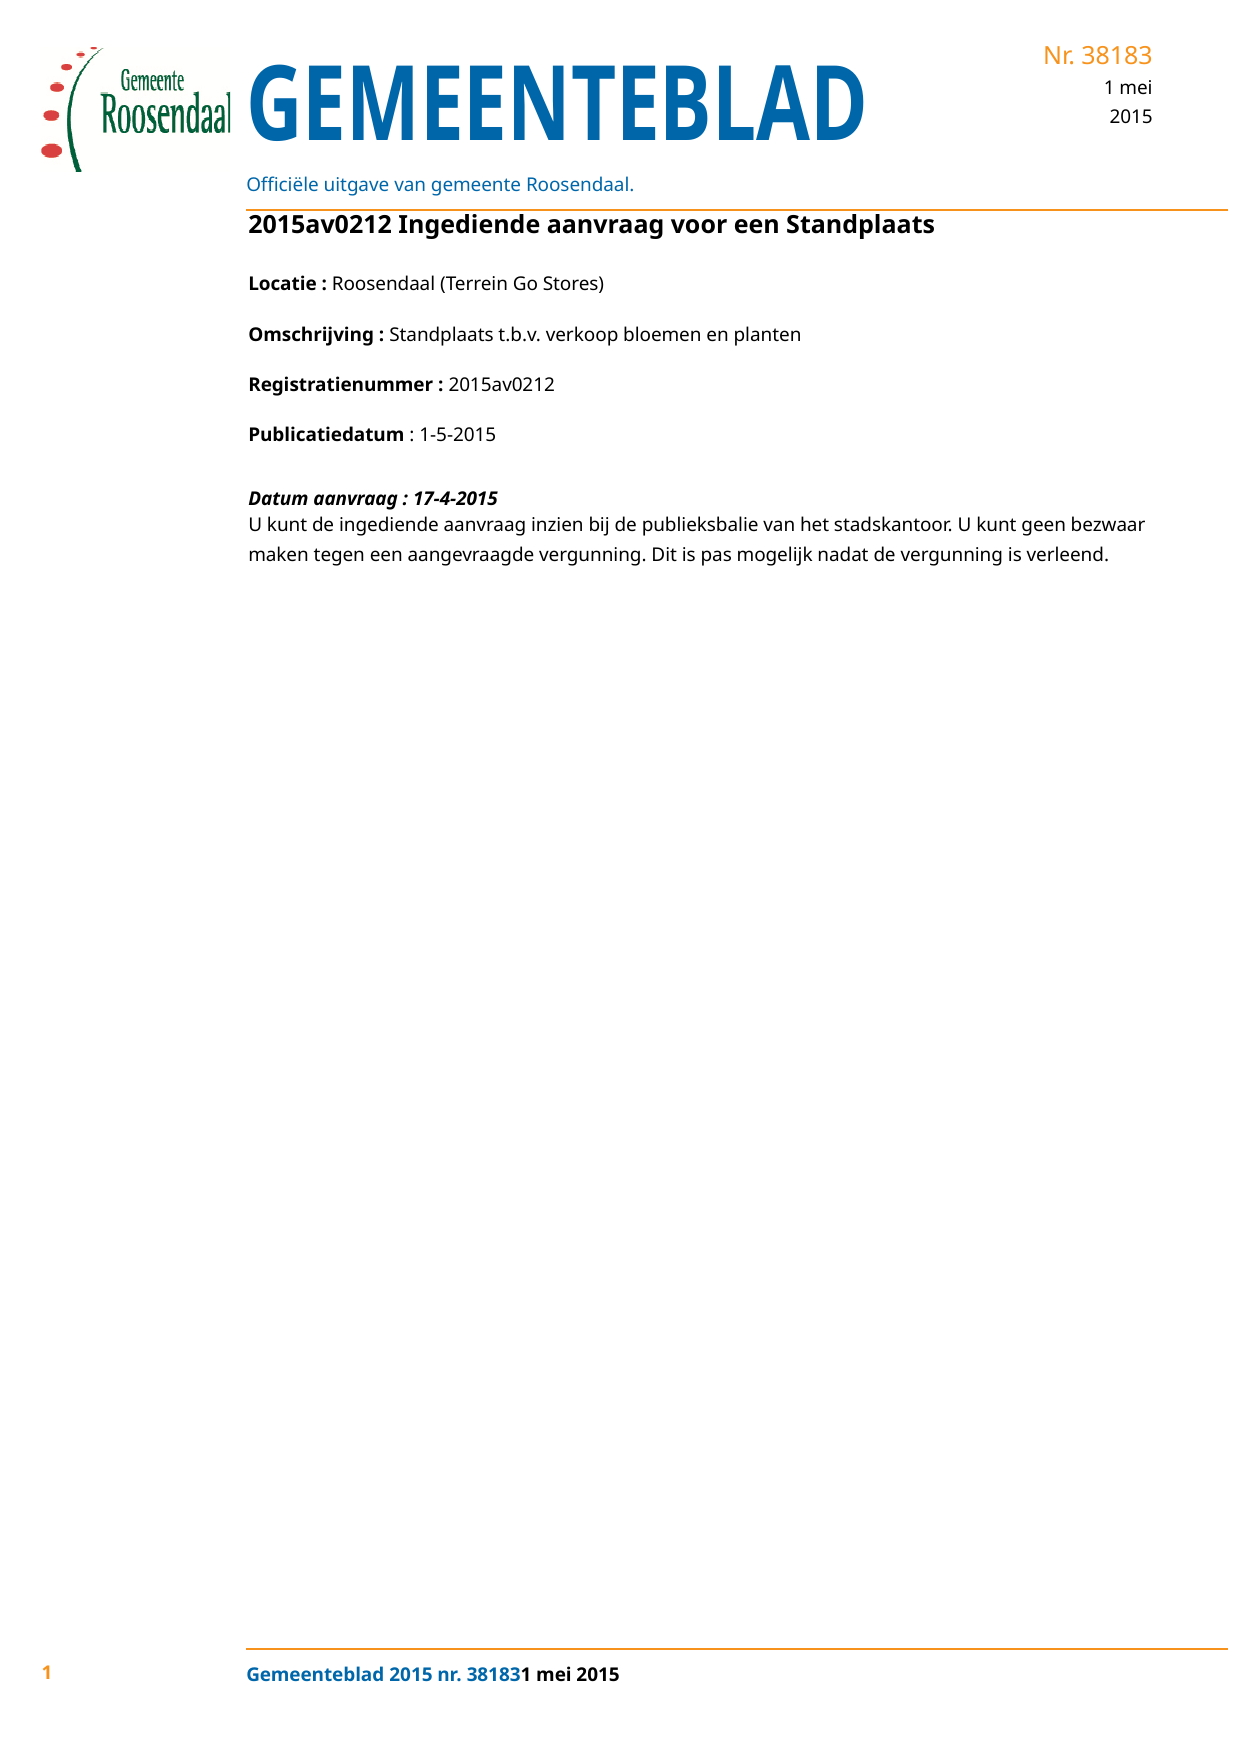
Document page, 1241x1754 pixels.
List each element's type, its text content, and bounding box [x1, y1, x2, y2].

text Omschrijving : Standplaats t.b.v. verkoop bloemen en planten [248, 321, 1152, 346]
text U kunt de ingediende aanvraag inzien bij de publieksbalie van het stadskantoor. U kunt geen bezwaar maken tegen een aangevraagde vergunning. Dit is pas mogelijk nadat de vergunning is verleend. [248, 511, 1152, 567]
text Locatie : Roosendaal (Terrein Go Stores) [248, 270, 1152, 296]
picture [41, 47, 231, 172]
text Publicatiedatum : 1-5-2015 [248, 422, 1152, 447]
text Registratienummer : 2015av0212 [248, 371, 1152, 397]
text 2015av0212 Ingediende aanvraag voor een Standplaats [248, 211, 1152, 241]
text Datum aanvraag : 17-4-2015 [248, 486, 1152, 511]
